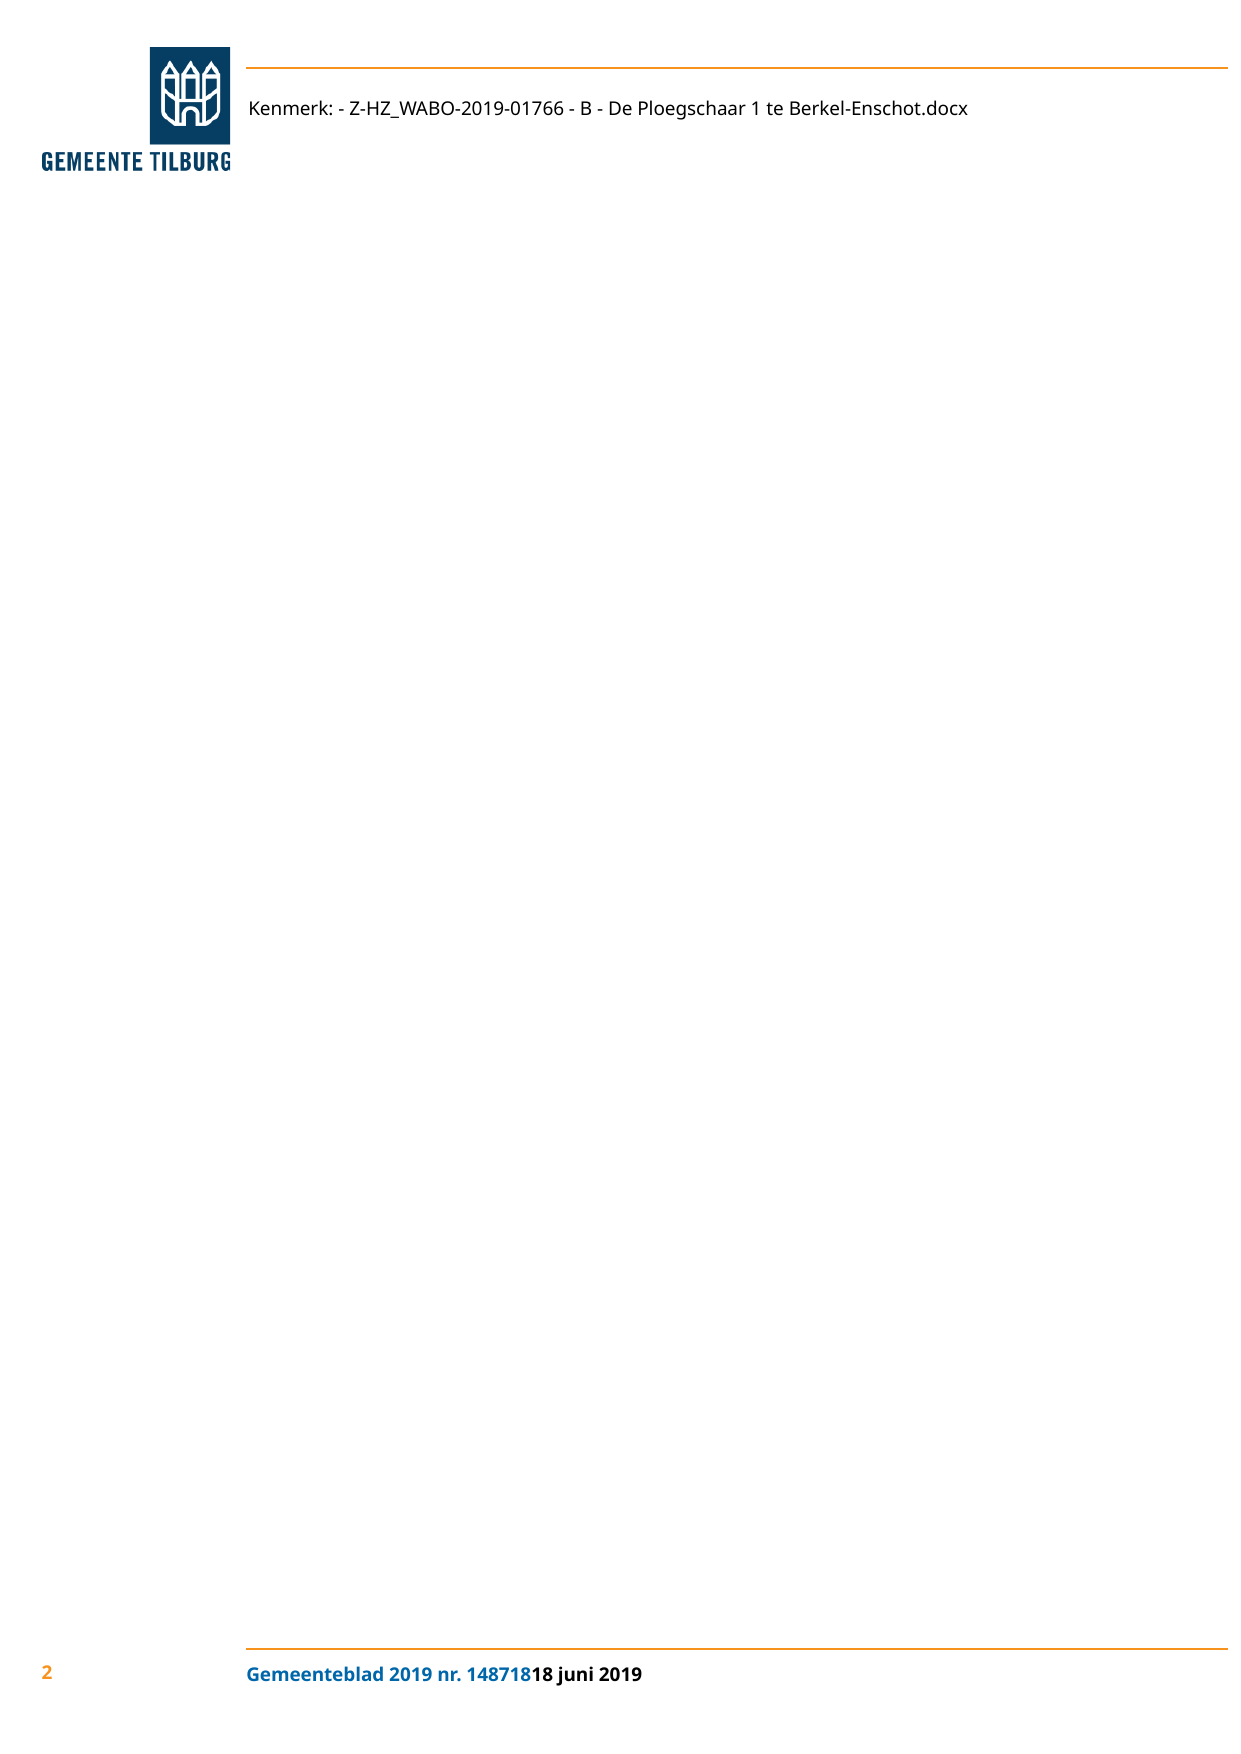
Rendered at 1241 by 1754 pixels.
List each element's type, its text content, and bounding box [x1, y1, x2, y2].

picture [41, 47, 231, 172]
text Kenmerk: - Z-HZ_WABO-2019-01766 - B - De Ploegschaar 1 te Berkel-Enschot.docx [248, 95, 1152, 121]
